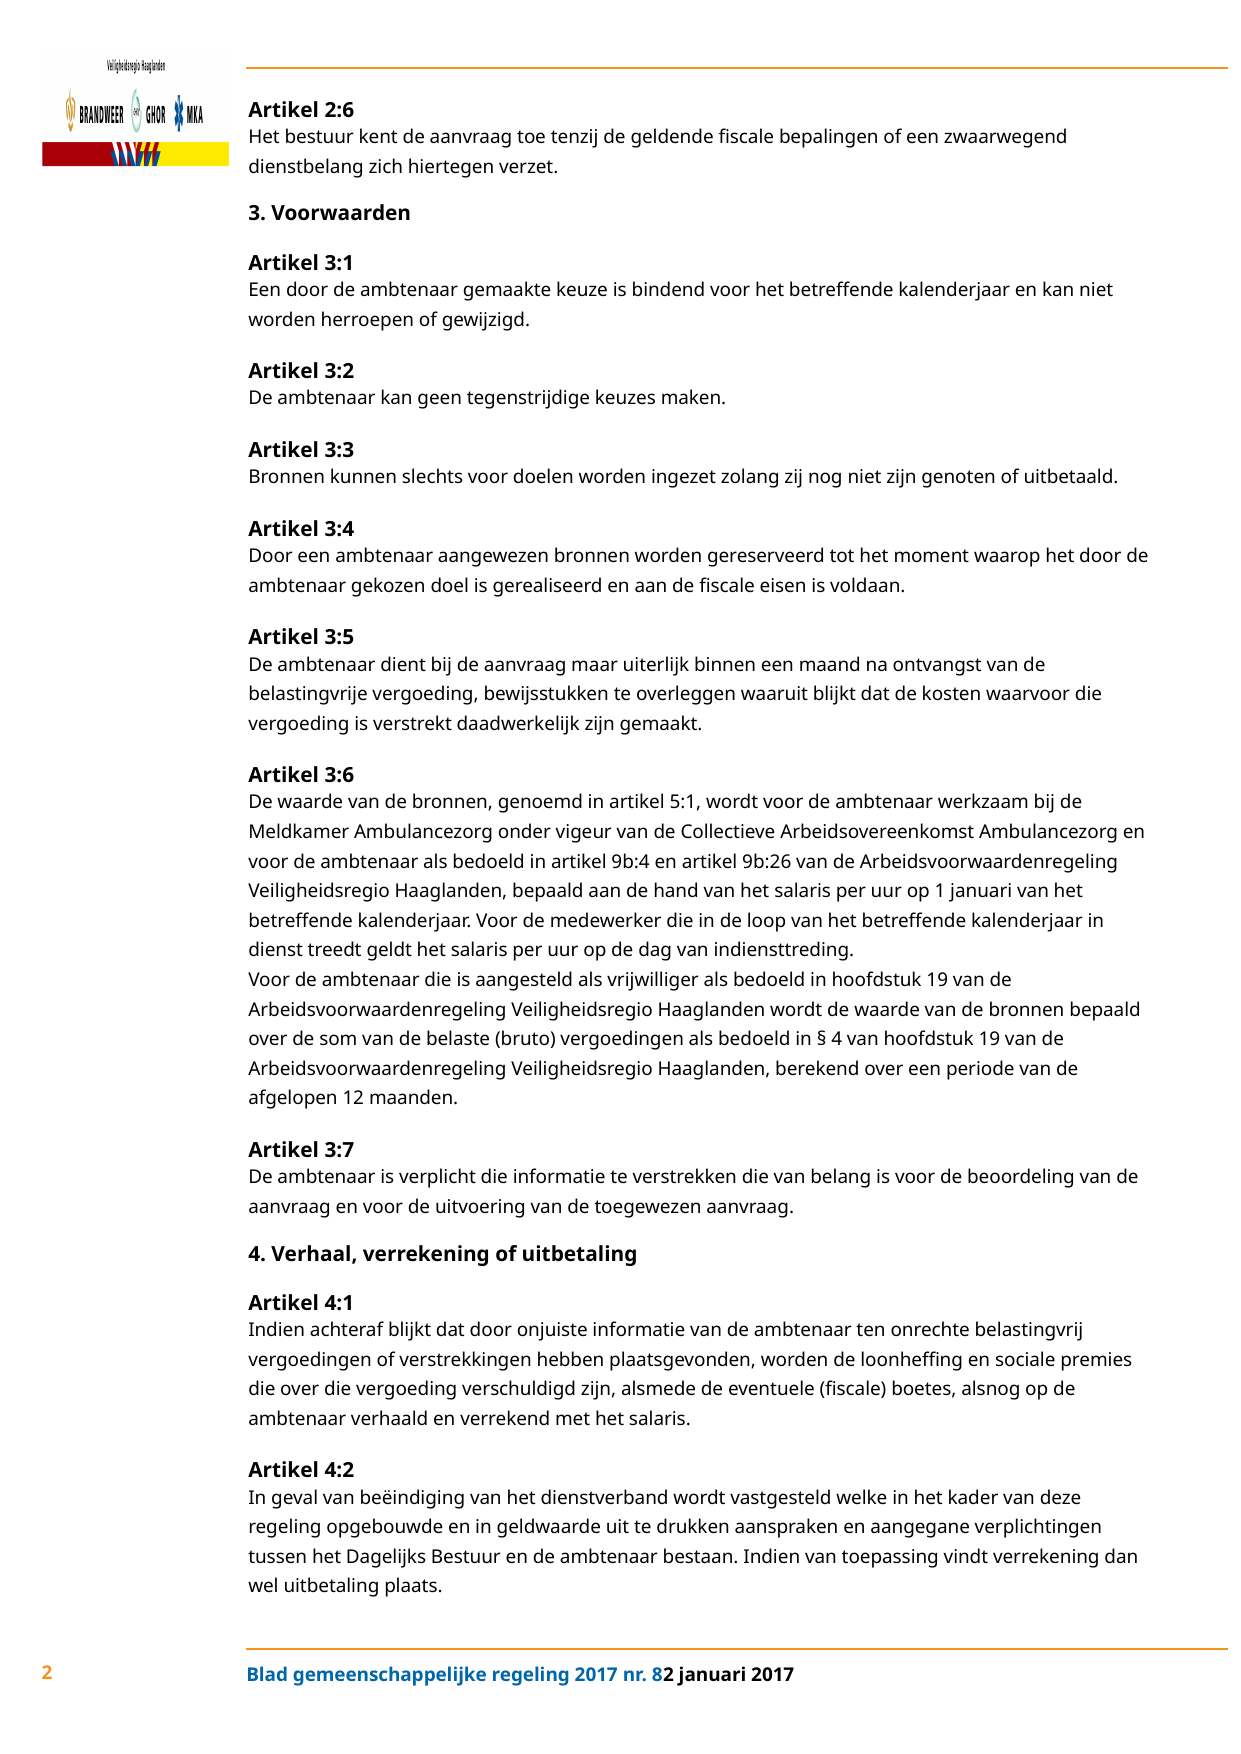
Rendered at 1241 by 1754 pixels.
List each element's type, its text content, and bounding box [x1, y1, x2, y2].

text Indien achteraf blijkt dat door onjuiste informatie van de ambtenaar ten onrechte belastingvrij vergoedingen of verstrekkingen hebben plaatsgevonden, worden de loonheffing en sociale premies die over die vergoeding verschuldigd zijn, alsmede de eventuele (fiscale) boetes, alsnog op de ambtenaar verhaald en verrekend met het salaris. [248, 1316, 1152, 1431]
text In geval van beëindiging van het dienstverband wordt vastgesteld welke in het kader van deze regeling opgebouwde en in geldwaarde uit te drukken aanspraken en aangegane verplichtingen tussen het Dagelijks Bestuur en de ambtenaar bestaan. Indien van toepassing vindt verrekening dan wel uitbetaling plaats. [248, 1484, 1152, 1598]
picture [41, 47, 231, 172]
text Het bestuur kent de aanvraag toe tenzij de geldende fiscale bepalingen of een zwaarwegend dienstbelang zich hiertegen verzet. [248, 123, 1152, 178]
text Artikel 3:1 [248, 248, 1152, 276]
text Artikel 2:6 [248, 95, 1152, 123]
text 4. Verhaal, verrekening of uitbetaling [248, 1239, 1152, 1267]
text De ambtenaar is verplicht die informatie te verstrekken die van belang is voor de beoordeling van de aanvraag en voor de uitvoering van de toegewezen aanvraag. [248, 1163, 1152, 1219]
text De ambtenaar dient bij de aanvraag maar uiterlijk binnen een maand na ontvangst van de belastingvrije vergoeding, bewijsstukken te overleggen waaruit blijkt dat de kosten waarvoor die vergoeding is verstrekt daadwerkelijk zijn gemaakt. [248, 651, 1152, 736]
text Artikel 3:6 [248, 760, 1152, 789]
text Een door de ambtenaar gemaakte keuze is bindend voor het betreffende kalenderjaar en kan niet worden herroepen of gewijzigd. [248, 276, 1152, 331]
text Voor de ambtenaar die is aangesteld als vrijwilliger als bedoeld in hoofdstuk 19 van de Arbeidsvoorwaardenregeling Veiligheidsregio Haaglanden wordt de waarde van de bronnen bepaald over de som van de belaste (bruto) vergoedingen als bedoeld in § 4 van hoofdstuk 19 van de Arbeidsvoorwaardenregeling Veiligheidsregio Haaglanden, berekend over een periode van de afgelopen 12 maanden. [248, 966, 1152, 1110]
text Artikel 3:7 [248, 1135, 1152, 1163]
text Artikel 3:5 [248, 622, 1152, 651]
text 3. Voorwaarden [248, 198, 1152, 227]
text Artikel 4:1 [248, 1288, 1152, 1316]
text Artikel 4:2 [248, 1456, 1152, 1484]
text Artikel 3:4 [248, 514, 1152, 542]
text Artikel 3:3 [248, 435, 1152, 463]
text Door een ambtenaar aangewezen bronnen worden gereserveerd tot het moment waarop het door de ambtenaar gekozen doel is gerealiseerd en aan de fiscale eisen is voldaan. [248, 542, 1152, 598]
text De waarde van de bronnen, genoemd in artikel 5:1, wordt voor de ambtenaar werkzaam bij de Meldkamer Ambulancezorg onder vigeur van de Collectieve Arbeidsovereenkomst Ambulancezorg en voor de ambtenaar als bedoeld in artikel 9b:4 en artikel 9b:26 van de Arbeidsvoorwaardenregeling Veiligheidsregio Haaglanden, bepaald aan de hand van het salaris per uur op 1 januari van het betreffende kalenderjaar. Voor de medewerker die in de loop van het betreffende kalenderjaar in dienst treedt geldt het salaris per uur op de dag van indiensttreding. [248, 789, 1152, 962]
text De ambtenaar kan geen tegenstrijdige keuzes maken. [248, 384, 1152, 410]
text Artikel 3:2 [248, 356, 1152, 384]
text Bronnen kunnen slechts voor doelen worden ingezet zolang zij nog niet zijn genoten of uitbetaald. [248, 463, 1152, 489]
